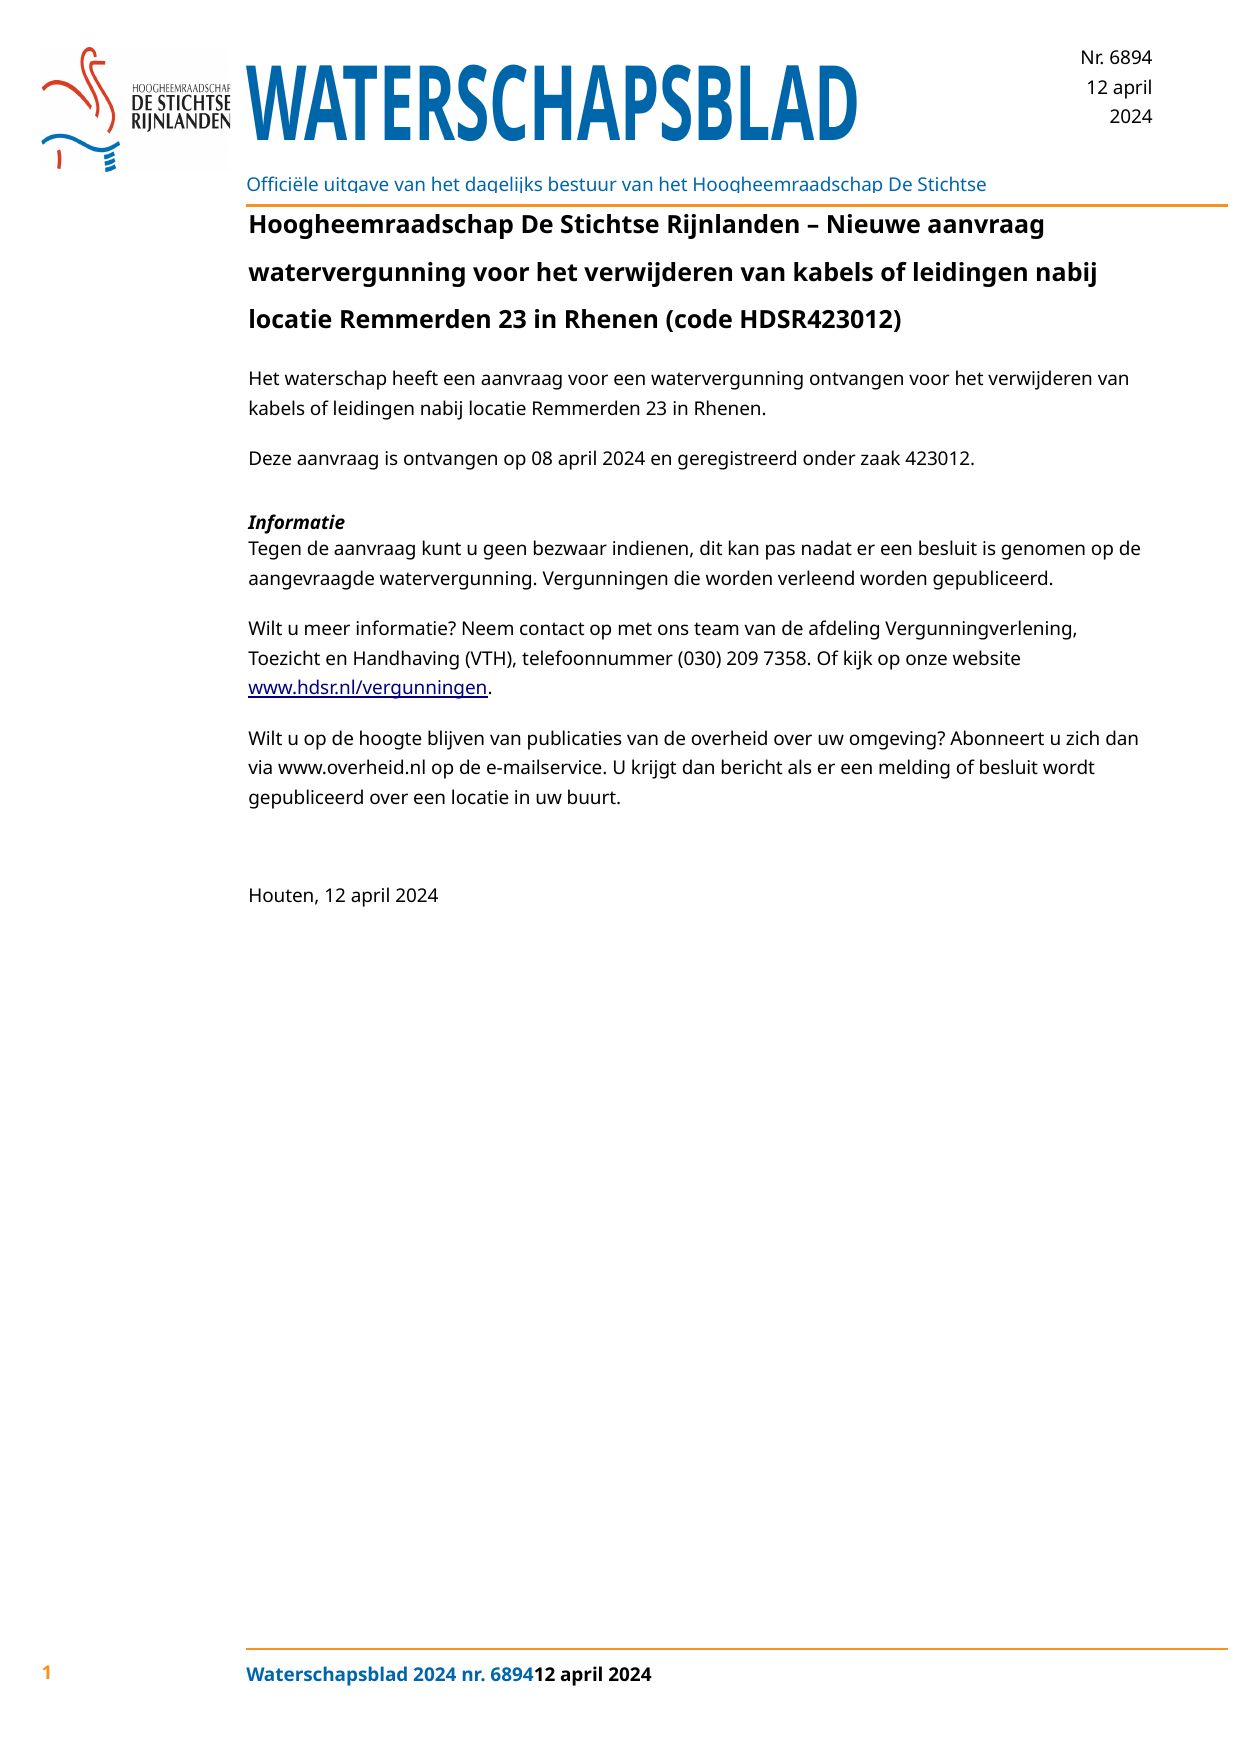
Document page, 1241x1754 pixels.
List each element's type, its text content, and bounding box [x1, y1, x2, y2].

text Informatie [248, 509, 1152, 535]
text Wilt u op de hoogte blijven van publicaties van de overheid over uw omgeving? Abonneert u zich dan via www.overheid.nl op de e-mailservice. U krijgt dan bericht als er een melding of besluit wordt gepubliceerd over een locatie in uw buurt. [248, 725, 1152, 810]
text Deze aanvraag is ontvangen op 08 april 2024 en geregistreerd onder zaak 423012. [248, 446, 1152, 471]
text Wilt u meer informatie? Neem contact op met ons team van de afdeling Vergunningverlening, Toezicht en Handhaving (VTH), telefoonnummer (030) 209 7358. Of kijk op onze website www.hdsr.nl/vergunningen. [248, 615, 1152, 700]
picture [41, 47, 231, 172]
text Tegen de aanvraag kunt u geen bezwaar indienen, dit kan pas nadat er een besluit is genomen op de aangevraagde watervergunning. Vergunningen die worden verleend worden gepubliceerd. [248, 535, 1152, 591]
text Hoogheemraadschap De Stichtse Rijnlanden – Nieuwe aanvraag watervergunning voor het verwijderen van kabels of leidingen nabij locatie Remmerden 23 in Rhenen (code HDSR423012) [248, 207, 1152, 336]
text Houten, 12 april 2024 [248, 882, 1152, 908]
text Het waterschap heeft een aanvraag voor een watervergunning ontvangen voor het verwijderen van kabels of leidingen nabij locatie Remmerden 23 in Rhenen. [248, 366, 1152, 421]
